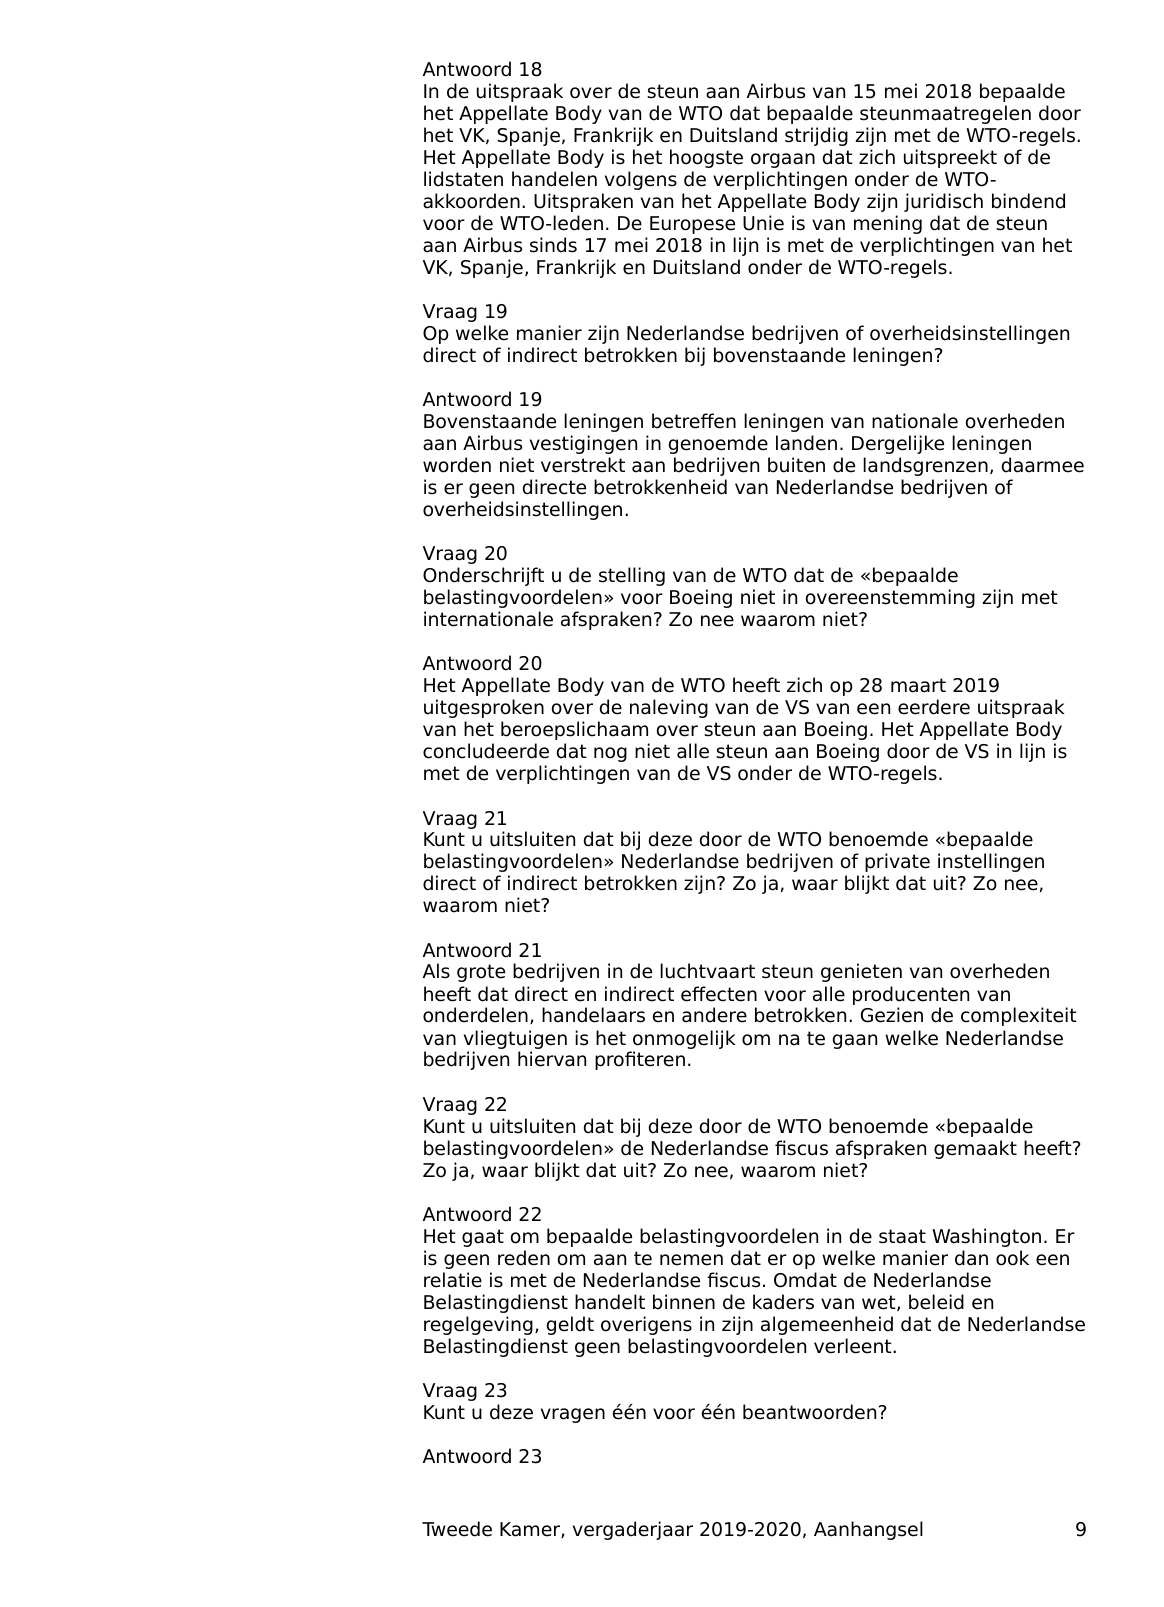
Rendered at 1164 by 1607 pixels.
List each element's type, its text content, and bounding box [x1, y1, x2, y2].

text Kunt u deze vragen één voor één beantwoorden? [422, 1402, 1087, 1424]
text Antwoord 21 [422, 939, 1087, 961]
text Het gaat om bepaalde belastingvoordelen in de staat Washington. Er is geen reden om aan te nemen dat er op welke manier dan ook een relatie is met de Nederlandse fiscus. Omdat de Nederlandse Belastingdienst handelt binnen de kaders van wet, beleid en regelgeving, geldt overigens in zijn algemeenheid dat de Nederlandse Belastingdienst geen belastingvoordelen verleent. [422, 1226, 1087, 1357]
text Antwoord 20 [422, 653, 1087, 675]
text Het Appellate Body van de WTO heeft zich op 28 maart 2019 uitgesproken over de naleving van de VS van een eerdere uitspraak van het beroepslichaam over steun aan Boeing. Het Appellate Body concludeerde dat nog niet alle steun aan Boeing door de VS in lijn is met de verplichtingen van de VS onder de WTO-regels. [422, 675, 1087, 785]
text Kunt u uitsluiten dat bij deze door de WTO benoemde «bepaalde belastingvoordelen» de Nederlandse fiscus afspraken gemaakt heeft? Zo ja, waar blijkt dat uit? Zo nee, waarom niet? [422, 1116, 1087, 1181]
text Vraag 23 [422, 1380, 1087, 1402]
text Onderschrijft u de stelling van de WTO dat de «bepaalde belastingvoordelen» voor Boeing niet in overeenstemming zijn met internationale afspraken? Zo nee waarom niet? [422, 565, 1087, 631]
text In de uitspraak over de steun aan Airbus van 15 mei 2018 bepaalde het Appellate Body van de WTO dat bepaalde steunmaatregelen door het VK, Spanje, Frankrijk en Duitsland strijdig zijn met de WTO-regels. Het Appellate Body is het hoogste orgaan dat zich uitspreekt of de lidstaten handelen volgens de verplichtingen onder de WTO-akkoorden. Uitspraken van het Appellate Body zijn juridisch bindend voor de WTO-leden. De Europese Unie is van mening dat de steun aan Airbus sinds 17 mei 2018 in lijn is met de verplichtingen van het VK, Spanje, Frankrijk en Duitsland onder de WTO-regels. [422, 81, 1087, 279]
text Bovenstaande leningen betreffen leningen van nationale overheden aan Airbus vestigingen in genoemde landen. Dergelijke leningen worden niet verstrekt aan bedrijven buiten de landsgrenzen, daarmee is er geen directe betrokkenheid van Nederlandse bedrijven of overheidsinstellingen. [422, 411, 1087, 521]
text Vraag 20 [422, 543, 1087, 565]
text Op welke manier zijn Nederlandse bedrijven of overheidsinstellingen direct of indirect betrokken bij bovenstaande leningen? [422, 323, 1087, 367]
text Vraag 21 [422, 807, 1087, 829]
text Antwoord 22 [422, 1204, 1087, 1226]
text Vraag 22 [422, 1093, 1087, 1116]
text Als grote bedrijven in de luchtvaart steun genieten van overheden heeft dat direct en indirect effecten voor alle producenten van onderdelen, handelaars en andere betrokken. Gezien de complexiteit van vliegtuigen is het onmogelijk om na te gaan welke Nederlandse bedrijven hiervan profiteren. [422, 961, 1087, 1071]
text Antwoord 19 [422, 389, 1087, 411]
text Antwoord 18 [422, 59, 1087, 81]
text Kunt u uitsluiten dat bij deze door de WTO benoemde «bepaalde belastingvoordelen» Nederlandse bedrijven of private instellingen direct of indirect betrokken zijn? Zo ja, waar blijkt dat uit? Zo nee, waarom niet? [422, 829, 1087, 917]
text Vraag 19 [422, 301, 1087, 323]
text Antwoord 23 [422, 1446, 1087, 1468]
